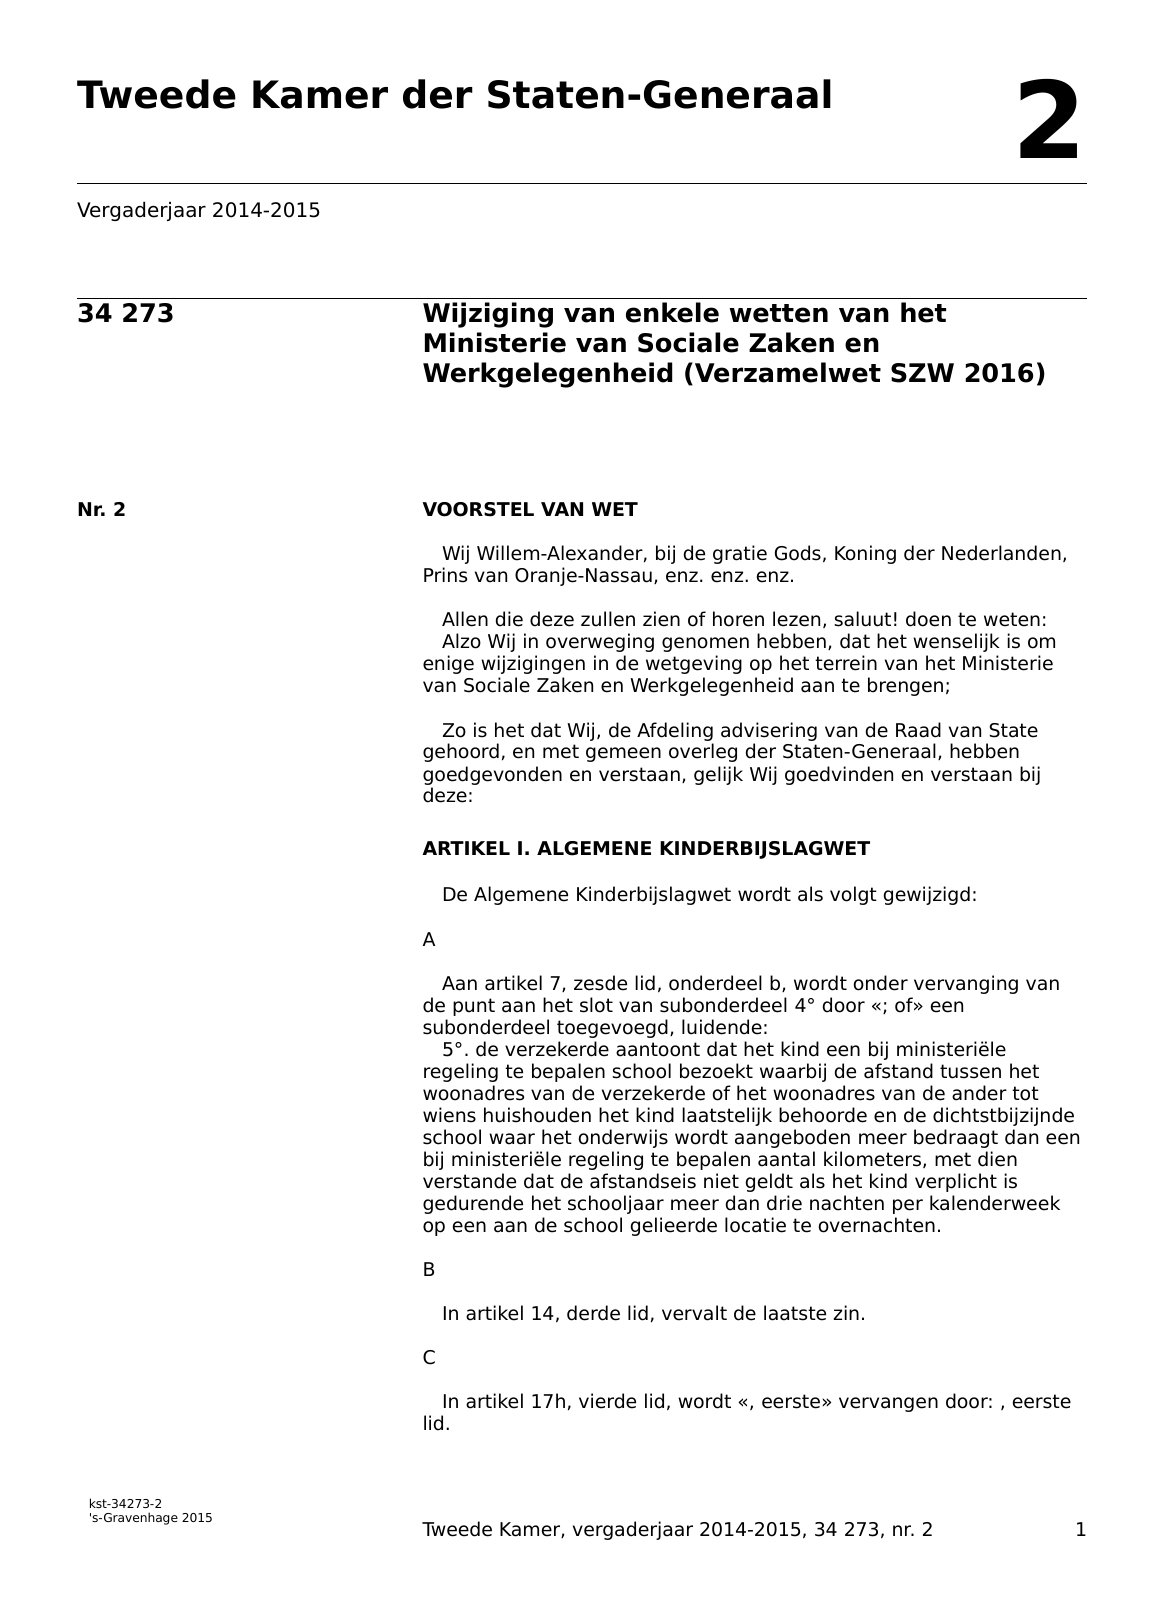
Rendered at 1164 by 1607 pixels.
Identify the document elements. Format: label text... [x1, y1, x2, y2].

subtitle 34 273 Wijziging van enkele wetten van het Ministerie van Sociale Zaken en Werkgelegenheid (Verzamelwet SZW 2016) [77, 299, 1087, 388]
text 5°. de verzekerde aantoont dat het kind een bij ministeriële regeling te bepalen school bezoekt waarbij de afstand tussen het woonadres van de verzekerde of het woonadres van de ander tot wiens huishouden het kind laatstelijk behoorde en de dichtstbijzijnde school waar het onderwijs wordt aangeboden meer bedraagt dan een bij ministeriële regeling te bepalen aantal kilometers, met dien verstande dat de afstandseis niet geldt als het kind verplicht is gedurende het schooljaar meer dan drie nachten per kalenderweek op een aan de school gelieerde locatie te overnachten. [422, 1039, 1087, 1236]
text Allen die deze zullen zien of horen lezen, saluut! doen te weten: [422, 609, 1087, 631]
text B [422, 1259, 1087, 1281]
text In artikel 17h, vierde lid, wordt «, eerste» vervangen door: , eerste lid. [422, 1391, 1087, 1435]
text De Algemene Kinderbijslagwet wordt als volgt gewijzigd: [422, 884, 1087, 906]
text kst-34273-2 [88, 1497, 323, 1511]
text C [422, 1347, 1087, 1369]
text Alzo Wij in overweging genomen hebben, dat het wenselijk is om enige wijzigingen in de wetgeving op het terrein van het Ministerie van Sociale Zaken en Werkgelegenheid aan te brengen; [422, 631, 1087, 697]
text Zo is het dat Wij, de Afdeling advisering van de Raad van State gehoord, en met gemeen overleg der Staten-Generaal, hebben goedgevonden en verstaan, gelijk Wij goedvinden en verstaan bij deze: [422, 719, 1087, 807]
subtitle Nr. 2 VOORSTEL VAN WET [77, 499, 1087, 521]
table_header Tweede Kamer der Staten-Generaal [77, 59, 886, 183]
text In artikel 14, derde lid, vervalt de laatste zin. [422, 1303, 1087, 1325]
text Wij Willem-Alexander, bij de gratie Gods, Koning der Nederlanden, Prins van Oranje-Nassau, enz. enz. enz. [422, 543, 1087, 587]
subtitle ARTIKEL I. ALGEMENE KINDERBIJSLAGWET [422, 837, 1087, 859]
table_cell Vergaderjaar 2014-2015 [77, 184, 1087, 298]
text A [422, 928, 1087, 951]
text Aan artikel 7, zesde lid, onderdeel b, wordt onder vervanging van de punt aan het slot van subonderdeel 4° door «; of» een subonderdeel toegevoegd, luidende: [422, 973, 1087, 1039]
table_header 2 [886, 59, 1087, 183]
text 's-Gravenhage 2015 [88, 1511, 323, 1525]
